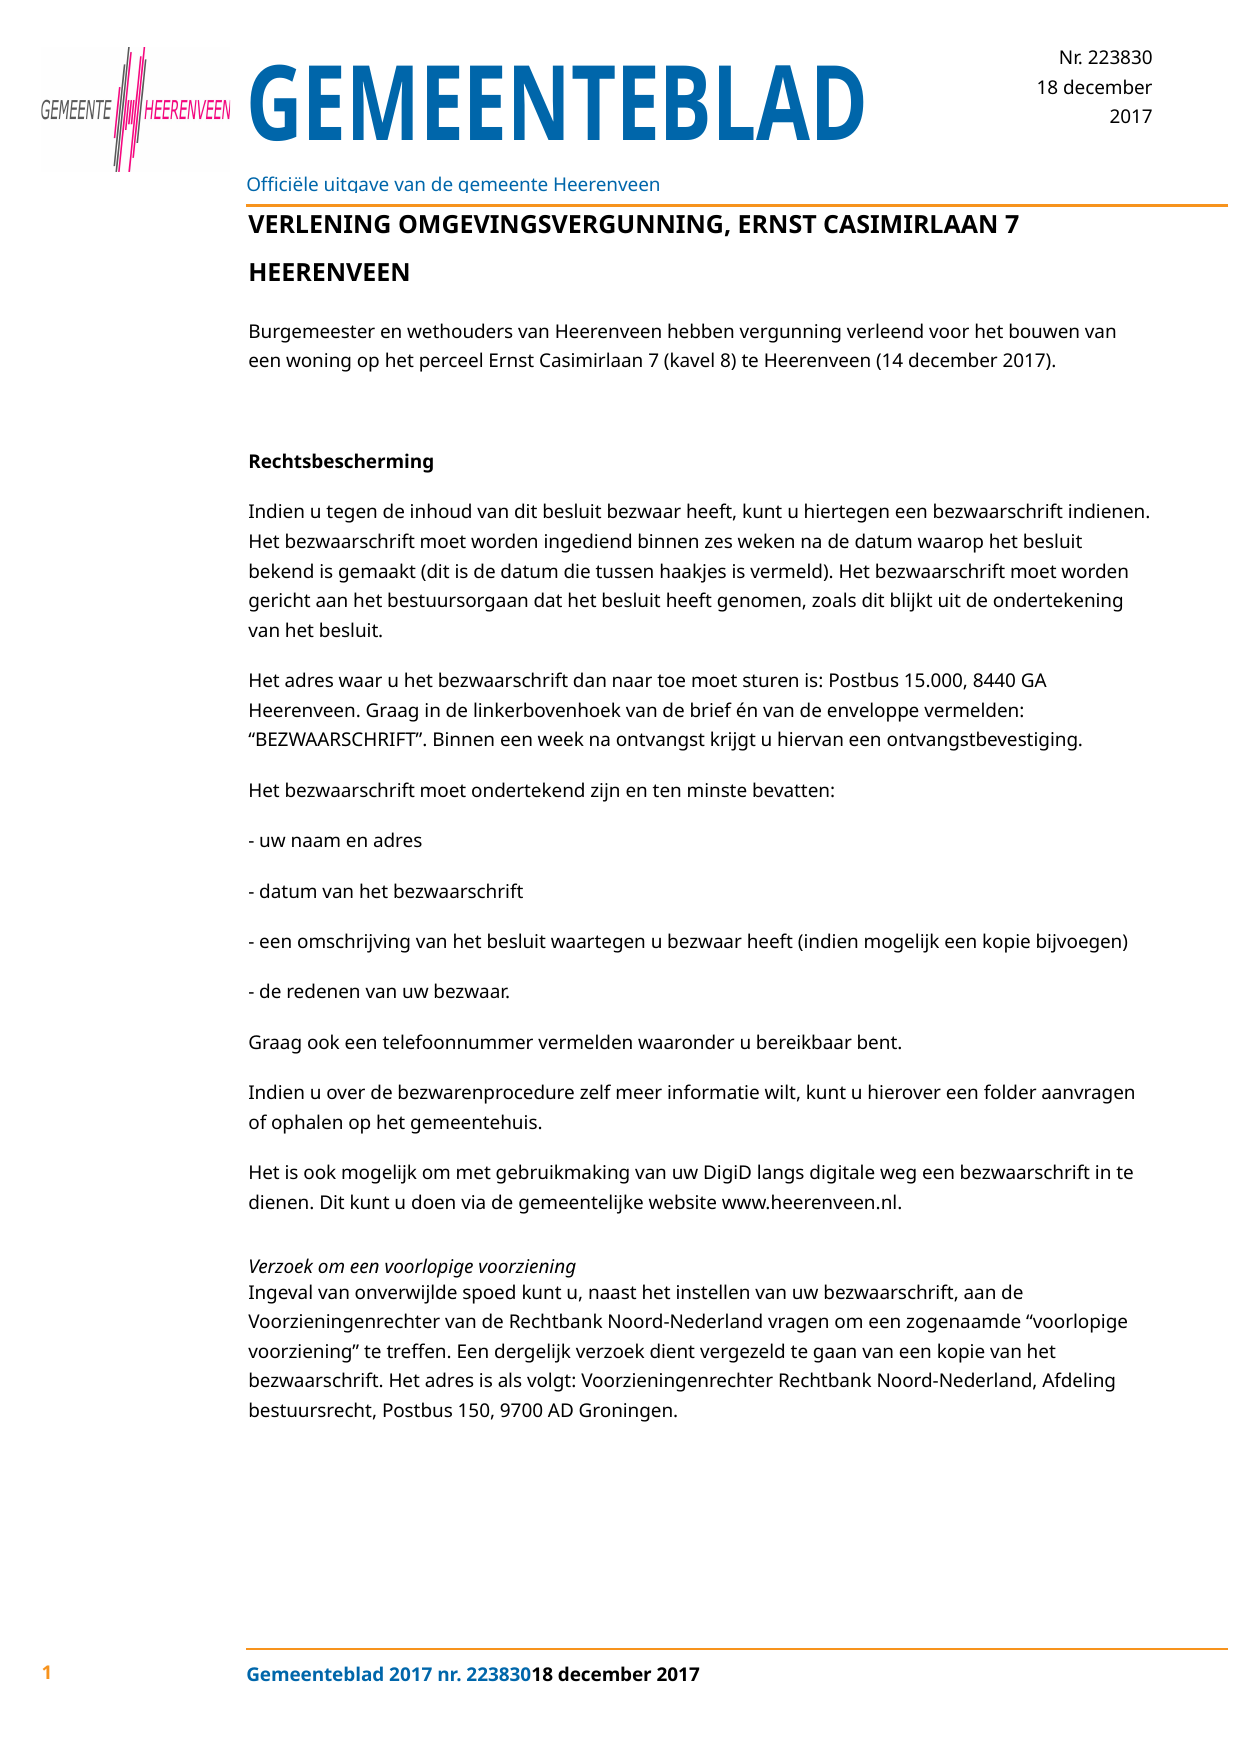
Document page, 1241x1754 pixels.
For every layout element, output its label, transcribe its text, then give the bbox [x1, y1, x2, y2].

text VERLENING OMGEVINGSVERGUNNING, ERNST CASIMIRLAAN 7 HEERENVEEN [248, 207, 1152, 288]
text Het is ook mogelijk om met gebruikmaking van uw DigiD langs digitale weg een bezwaarschrift in te dienen. Dit kunt u doen via de gemeentelijke website www.heerenveen.nl. [248, 1159, 1152, 1215]
text Rechtsbescherming [248, 448, 1152, 474]
text Burgemeester en wethouders van Heerenveen hebben vergunning verleend voor het bouwen van een woning op het perceel Ernst Casimirlaan 7 (kavel 8) te Heerenveen (14 december 2017). [248, 318, 1152, 373]
text Verzoek om een voorlopige voorziening [248, 1253, 1152, 1279]
text Graag ook een telefoonnummer vermelden waaronder u bereikbaar bent. [248, 1029, 1152, 1055]
text - de redenen van uw bezwaar. [248, 979, 1152, 1004]
text - uw naam en adres [248, 827, 1152, 853]
text Ingeval van onverwijlde spoed kunt u, naast het instellen van uw bezwaarschrift, aan de Voorzieningenrechter van de Rechtbank Noord-Nederland vragen om een zogenaamde “voorlopige voorziening” te treffen. Een dergelijk verzoek dient vergezeld te gaan van een kopie van het bezwaarschrift. Het adres is als volgt: Voorzieningenrechter Rechtbank Noord-Nederland, Afdeling bestuursrecht, Postbus 150, 9700 AD Groningen. [248, 1279, 1152, 1423]
text Het adres waar u het bezwaarschrift dan naar toe moet sturen is: Postbus 15.000, 8440 GA Heerenveen. Graag in de linkerbovenhoek van de brief én van de enveloppe vermelden: “BEZWAARSCHRIFT”. Binnen een week na ontvangst krijgt u hiervan een ontvangstbevestiging. [248, 667, 1152, 752]
text Indien u over de bezwarenprocedure zelf meer informatie wilt, kunt u hierover een folder aanvragen of ophalen op het gemeentehuis. [248, 1079, 1152, 1135]
text - een omschrijving van het besluit waartegen u bezwaar heeft (indien mogelijk een kopie bijvoegen) [248, 928, 1152, 954]
text Het bezwaarschrift moet ondertekend zijn en ten minste bevatten: [248, 777, 1152, 803]
text - datum van het bezwaarschrift [248, 878, 1152, 904]
picture [41, 47, 231, 172]
text Indien u tegen de inhoud van dit besluit bezwaar heeft, kunt u hiertegen een bezwaarschrift indienen. Het bezwaarschrift moet worden ingediend binnen zes weken na de datum waarop het besluit bekend is gemaakt (dit is de datum die tussen haakjes is vermeld). Het bezwaarschrift moet worden gericht aan het bestuursorgaan dat het besluit heeft genomen, zoals dit blijkt uit de ondertekening van het besluit. [248, 499, 1152, 643]
